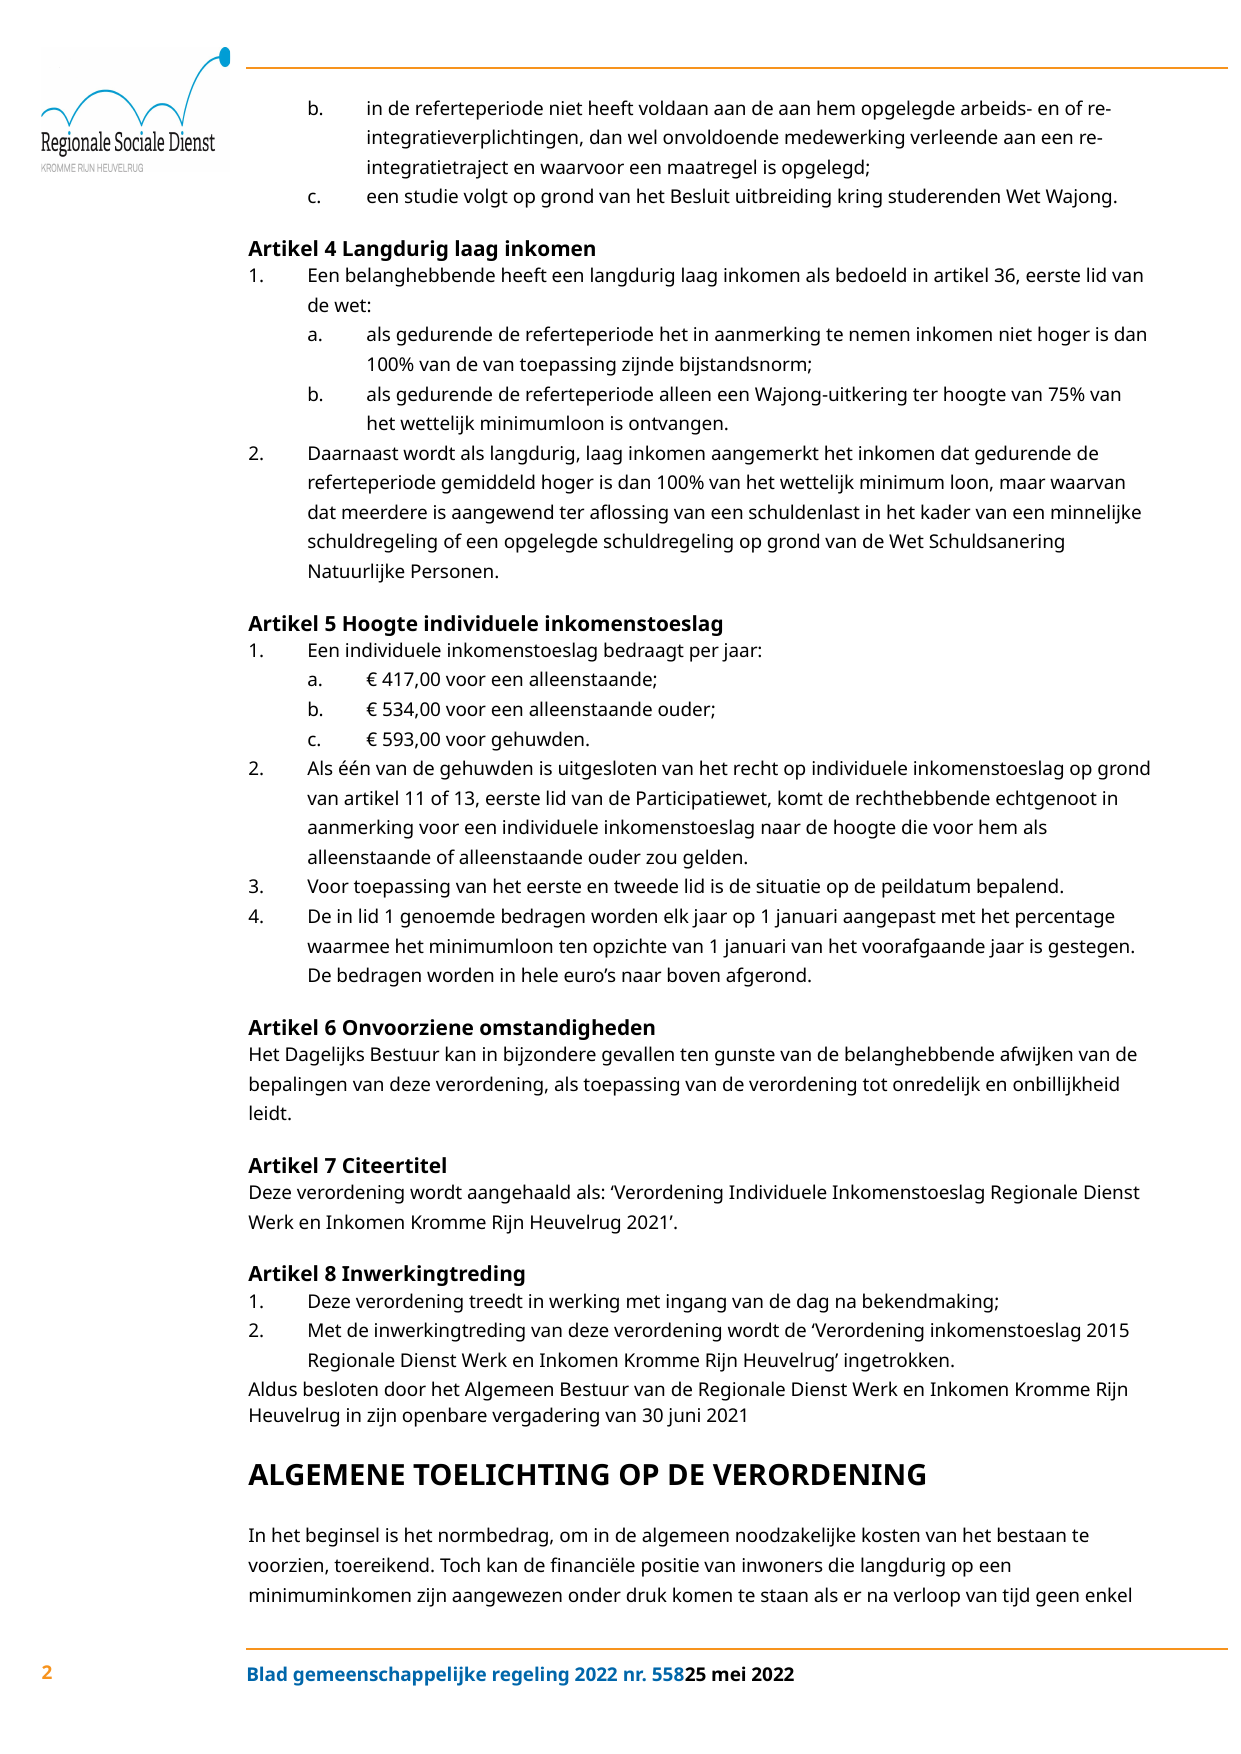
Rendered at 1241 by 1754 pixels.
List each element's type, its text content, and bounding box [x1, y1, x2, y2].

list een studie volgt op grond van het Besluit uitbreiding kring studerenden Wet Wajong. [307, 183, 1152, 209]
text Artikel 8 Inwerkingtreding [248, 1259, 1152, 1288]
list € 417,00 voor een alleenstaande; [307, 667, 1152, 692]
text Artikel 5 Hoogte individuele inkomenstoeslag [248, 609, 1152, 637]
list € 534,00 voor een alleenstaande ouder; [307, 696, 1152, 722]
list De in lid 1 genoemde bedragen worden elk jaar op 1 januari aangepast met het percentage waarmee het minimumloon ten opzichte van 1 januari van het voorafgaande jaar is gestegen. De bedragen worden in hele euro’s naar boven afgerond. [248, 903, 1152, 988]
list Met de inwerkingtreding van deze verordening wordt de ‘Verordening inkomenstoeslag 2015 Regionale Dienst Werk en Inkomen Kromme Rijn Heuvelrug’ ingetrokken. [248, 1317, 1152, 1373]
list Een individuele inkomenstoeslag bedraagt per jaar: [248, 637, 1152, 663]
text Artikel 4 Langdurig laag inkomen [248, 234, 1152, 262]
list Deze verordening treedt in werking met ingang van de dag na bekendmaking; [248, 1288, 1152, 1313]
list Daarnaast wordt als langdurig, laag inkomen aangemerkt het inkomen dat gedurende de referteperiode gemiddeld hoger is dan 100% van het wettelijk minimum loon, maar waarvan dat meerdere is aangewend ter aflossing van een schuldenlast in het kader van een minnelijke schuldregeling of een opgelegde schuldregeling op grond van de Wet Schuldsanering Natuurlijke Personen. [248, 440, 1152, 584]
text In het beginsel is het normbedrag, om in de algemeen noodzakelijke kosten van het bestaan te voorzien, toereikend. Toch kan de financiële positie van inwoners die langdurig op een minimuminkomen zijn aangewezen onder druk komen te staan als er na verloop van tijd geen enkel [248, 1523, 1152, 1607]
list in de referteperiode niet heeft voldaan aan de aan hem opgelegde arbeids- en of re-integratieverplichtingen, dan wel onvoldoende medewerking verleende aan een re-integratietraject en waarvoor een maatregel is opgelegd; [307, 95, 1152, 180]
list Voor toepassing van het eerste en tweede lid is de situatie op de peildatum bepalend. [248, 874, 1152, 899]
picture [41, 47, 231, 172]
list als gedurende de referteperiode het in aanmerking te nemen inkomen niet hoger is dan 100% van de van toepassing zijnde bijstandsnorm; [307, 322, 1152, 377]
list Als één van de gehuwden is uitgesloten van het recht op individuele inkomenstoeslag op grond van artikel 11 of 13, eerste lid van de Participatiewet, komt de rechthebbende echtgenoot in aanmerking voor een individuele inkomenstoeslag naar de hoogte die voor hem als alleenstaande of alleenstaande ouder zou gelden. [248, 755, 1152, 870]
text Deze verordening wordt aangehaald als: ‘Verordening Individuele Inkomenstoeslag Regionale Dienst Werk en Inkomen Kromme Rijn Heuvelrug 2021’. [248, 1179, 1152, 1235]
text Artikel 7 Citeertitel [248, 1151, 1152, 1179]
text ALGEMENE TOELICHTING OP DE VERORDENING [248, 1454, 1152, 1493]
list Een belanghebbende heeft een langdurig laag inkomen als bedoeld in artikel 36, eerste lid van de wet: [248, 262, 1152, 318]
list € 593,00 voor gehuwden. [307, 726, 1152, 752]
text Artikel 6 Onvoorziene omstandigheden [248, 1013, 1152, 1041]
text Aldus besloten door het Algemeen Bestuur van de Regionale Dienst Werk en Inkomen Kromme Rijn Heuvelrug in zijn openbare vergadering van 30 juni 2021 [248, 1377, 1152, 1428]
text Het Dagelijks Bestuur kan in bijzondere gevallen ten gunste van de belanghebbende afwijken van de bepalingen van deze verordening, als toepassing van de verordening tot onredelijk en onbillijkheid leidt. [248, 1041, 1152, 1126]
list als gedurende de referteperiode alleen een Wajong-uitkering ter hoogte van 75% van het wettelijk minimumloon is ontvangen. [307, 381, 1152, 436]
